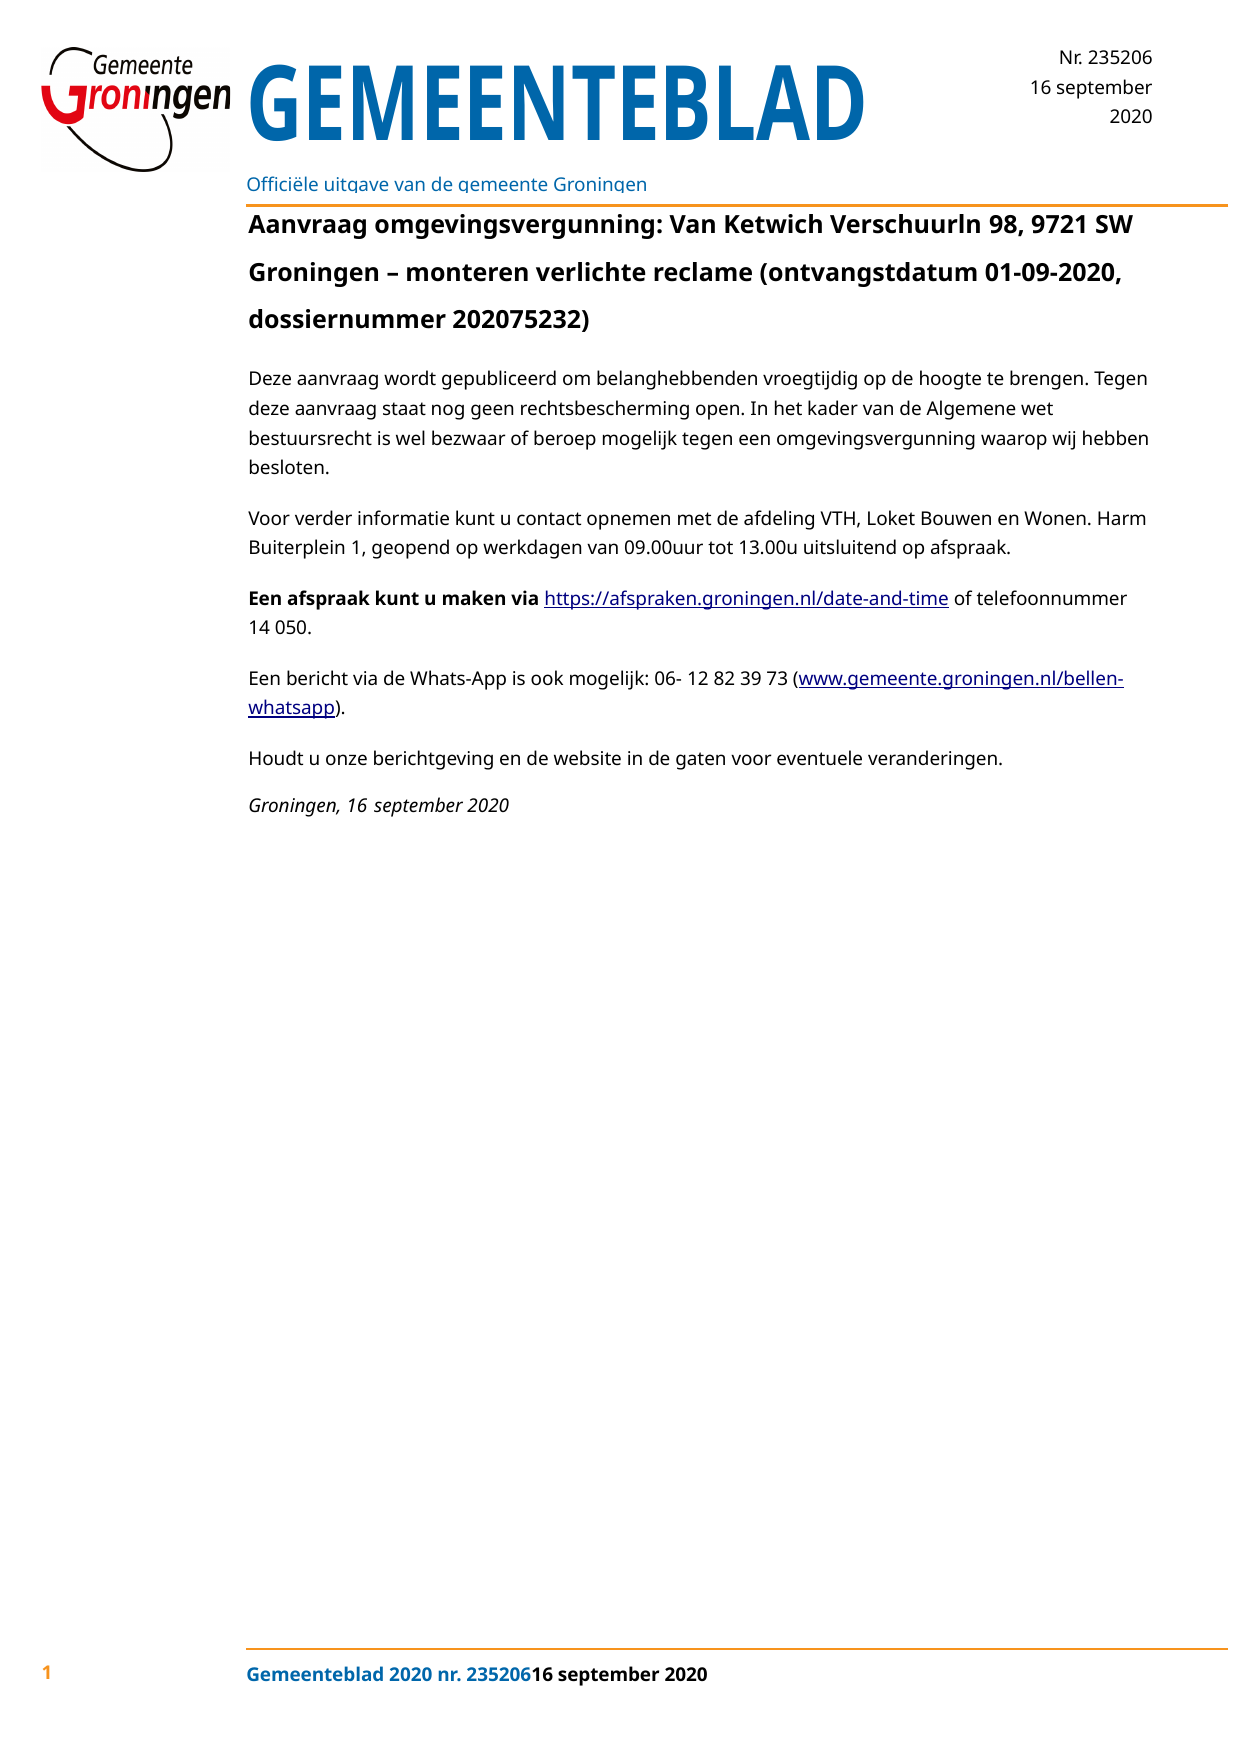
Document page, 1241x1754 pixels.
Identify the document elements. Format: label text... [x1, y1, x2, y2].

text Aanvraag omgevingsvergunning: Van Ketwich Verschuurln 98, 9721 SW Groningen – monteren verlichte reclame (ontvangstdatum 01-09-2020, dossiernummer 202075232) [248, 207, 1152, 336]
picture [41, 47, 231, 172]
text Groningen, 16 september 2020 [248, 792, 1152, 818]
text Houdt u onze berichtgeving en de website in de gaten voor eventuele veranderingen. [248, 745, 1152, 770]
text Deze aanvraag wordt gepubliceerd om belanghebbenden vroegtijdig op de hoogte te brengen. Tegen deze aanvraag staat nog geen rechtsbescherming open. In het kader van de Algemene wet bestuursrecht is wel bezwaar of beroep mogelijk tegen een omgevingsvergunning waarop wij hebben besloten. [248, 366, 1152, 480]
text Een bericht via de Whats-App is ook mogelijk: 06- 12 82 39 73 (www.gemeente.groningen.nl/bellen-whatsapp). [248, 665, 1152, 720]
text Een afspraak kunt u maken via https://afspraken.groningen.nl/date-and-time of telefoonnummer 14 050. [248, 585, 1152, 640]
text Voor verder informatie kunt u contact opnemen met de afdeling VTH, Loket Bouwen en Wonen. Harm Buiterplein 1, geopend op werkdagen van 09.00uur tot 13.00u uitsluitend op afspraak. [248, 505, 1152, 560]
